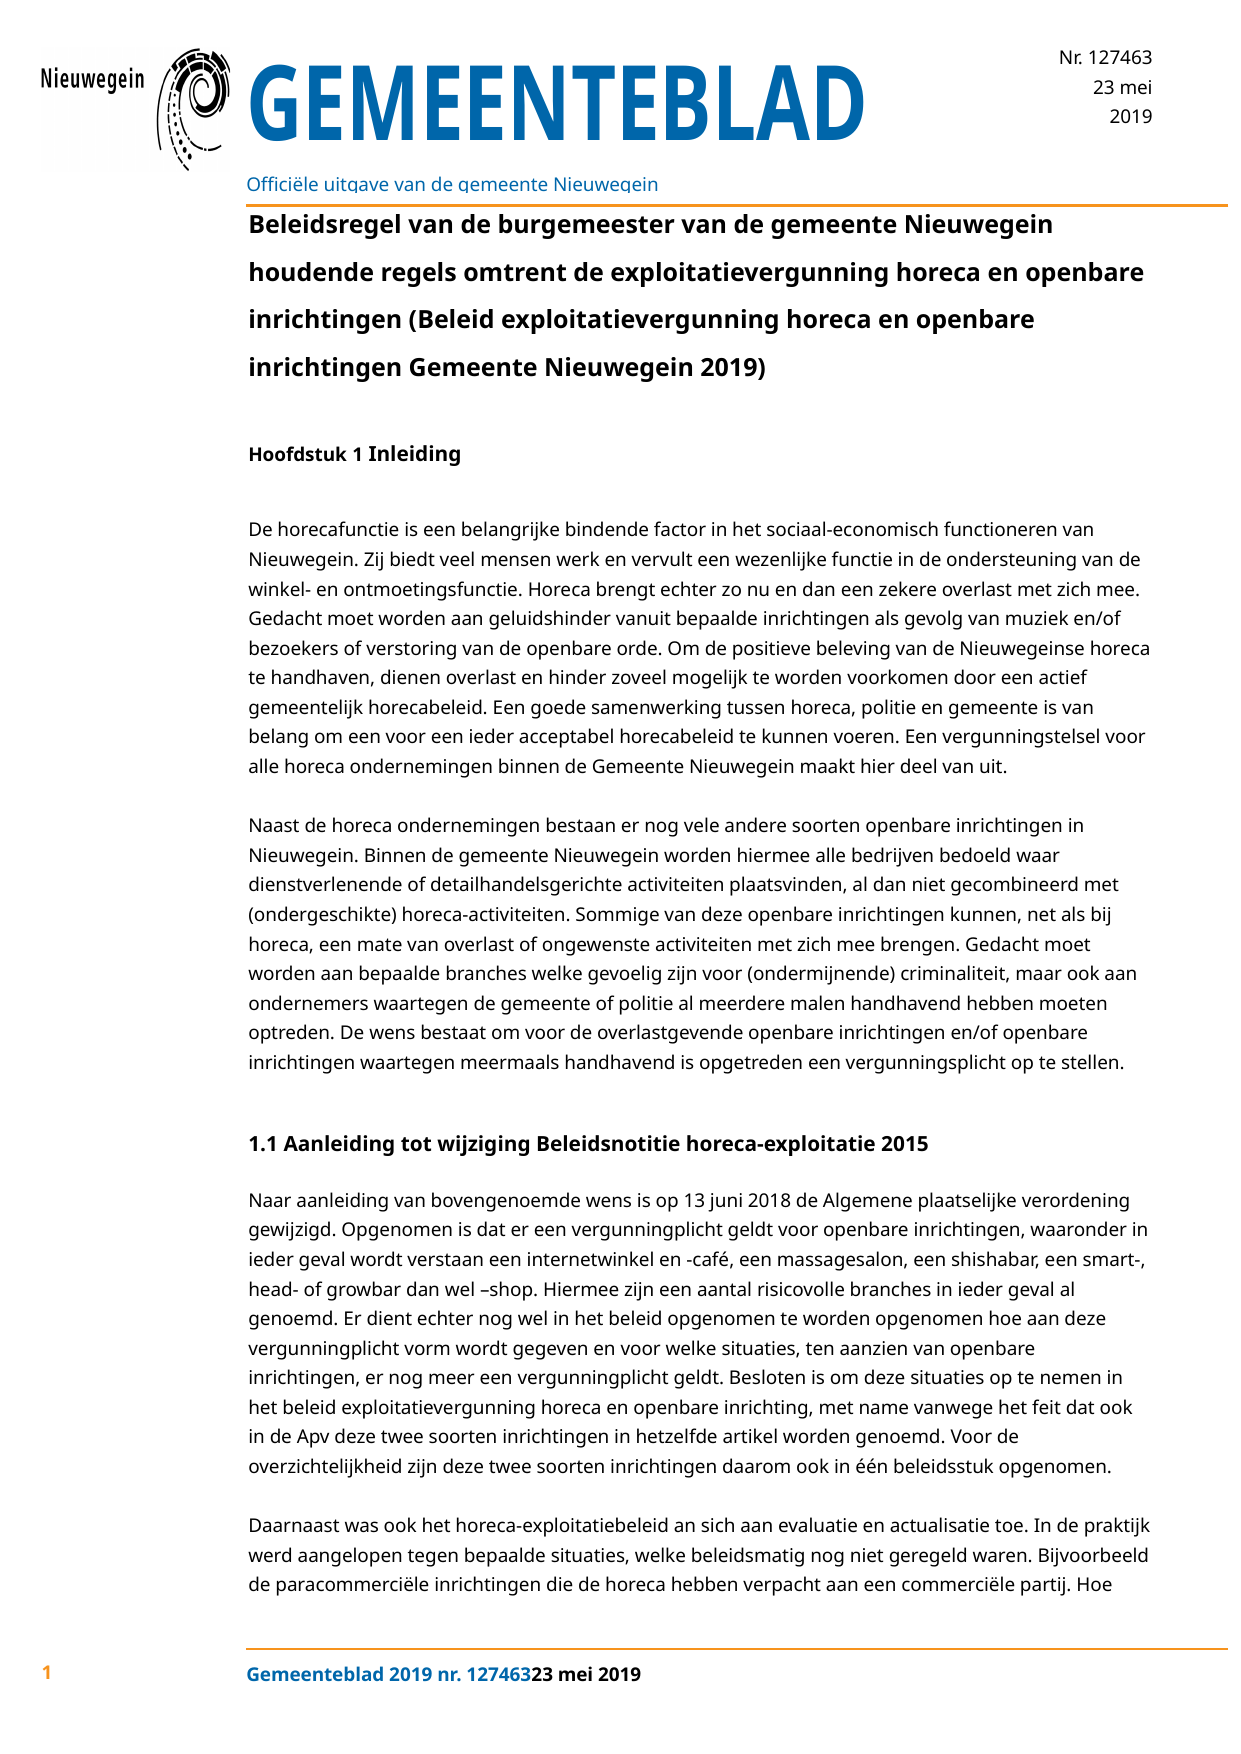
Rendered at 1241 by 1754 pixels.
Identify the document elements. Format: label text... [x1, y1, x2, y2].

text Hoofdstuk 1 Inleiding [248, 439, 1152, 467]
text Naast de horeca ondernemingen bestaan er nog vele andere soorten openbare inrichtingen in Nieuwegein. Binnen de gemeente Nieuwegein worden hiermee alle bedrijven bedoeld waar dienstverlenende of detailhandelsgerichte activiteiten plaatsvinden, al dan niet gecombineerd met (ondergeschikte) horeca-activiteiten. Sommige van deze openbare inrichtingen kunnen, net als bij horeca, een mate van overlast of ongewenste activiteiten met zich mee brengen. Gedacht moet worden aan bepaalde branches welke gevoelig zijn voor (ondermijnende) criminaliteit, maar ook aan ondernemers waartegen de gemeente of politie al meerdere malen handhavend hebben moeten optreden. De wens bestaat om voor de overlastgevende openbare inrichtingen en/of openbare inrichtingen waartegen meermaals handhavend is opgetreden een vergunningsplicht op te stellen. [248, 812, 1152, 1075]
text Naar aanleiding van bovengenoemde wens is op 13 juni 2018 de Algemene plaatselijke verordening gewijzigd. Opgenomen is dat er een vergunningplicht geldt voor openbare inrichtingen, waaronder in ieder geval wordt verstaan een internetwinkel en -café, een massagesalon, een shishabar, een smart-, head- of growbar dan wel –shop. Hiermee zijn een aantal risicovolle branches in ieder geval al genoemd. Er dient echter nog wel in het beleid opgenomen te worden opgenomen hoe aan deze vergunningplicht vorm wordt gegeven en voor welke situaties, ten aanzien van openbare inrichtingen, er nog meer een vergunningplicht geldt. Besloten is om deze situaties op te nemen in het beleid exploitatievergunning horeca en openbare inrichting, met name vanwege het feit dat ook in de Apv deze twee soorten inrichtingen in hetzelfde artikel worden genoemd. Voor de overzichtelijkheid zijn deze twee soorten inrichtingen daarom ook in één beleidsstuk opgenomen. [248, 1187, 1152, 1479]
text 1.1 Aanleiding tot wijziging Beleidsnotitie horeca-exploitatie 2015 [248, 1129, 1152, 1157]
text Beleidsregel van de burgemeester van de gemeente Nieuwegein houdende regels omtrent de exploitatievergunning horeca en openbare inrichtingen (Beleid exploitatievergunning horeca en openbare inrichtingen Gemeente Nieuwegein 2019) [248, 207, 1152, 384]
picture [41, 47, 231, 172]
text Daarnaast was ook het horeca-exploitatiebeleid an sich aan evaluatie en actualisatie toe. In de praktijk werd aangelopen tegen bepaalde situaties, welke beleidsmatig nog niet geregeld waren. Bijvoorbeeld de paracommerciële inrichtingen die de horeca hebben verpacht aan een commerciële partij. Hoe [248, 1512, 1152, 1597]
text De horecafunctie is een belangrijke bindende factor in het sociaal-economisch functioneren van Nieuwegein. Zij biedt veel mensen werk en vervult een wezenlijke functie in de ondersteuning van de winkel- en ontmoetingsfunctie. Horeca brengt echter zo nu en dan een zekere overlast met zich mee. Gedacht moet worden aan geluidshinder vanuit bepaalde inrichtingen als gevolg van muziek en/of bezoekers of verstoring van de openbare orde. Om de positieve beleving van de Nieuwegeinse horeca te handhaven, dienen overlast en hinder zoveel mogelijk te worden voorkomen door een actief gemeentelijk horecabeleid. Een goede samenwerking tussen horeca, politie en gemeente is van belang om een voor een ieder acceptabel horecabeleid te kunnen voeren. Een vergunningstelsel voor alle horeca ondernemingen binnen de Gemeente Nieuwegein maakt hier deel van uit. [248, 517, 1152, 779]
